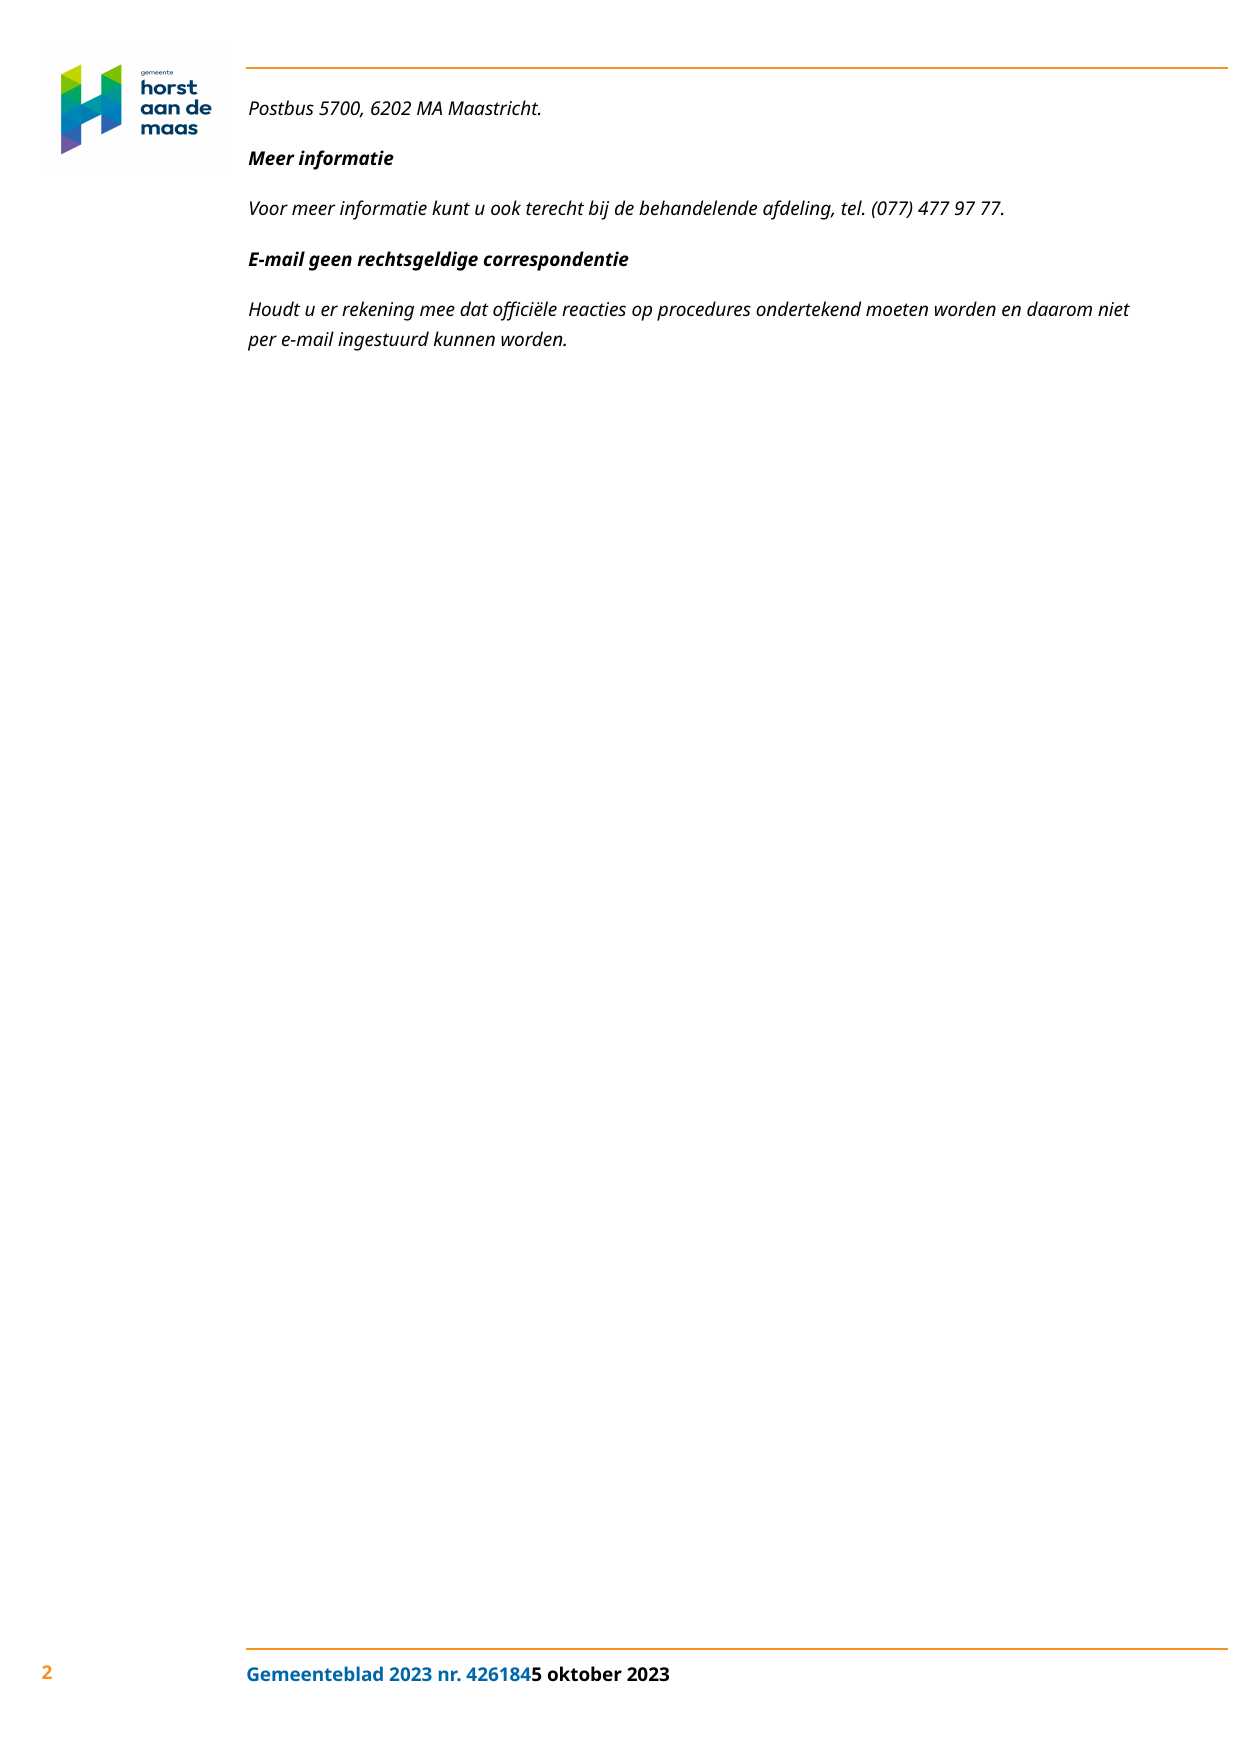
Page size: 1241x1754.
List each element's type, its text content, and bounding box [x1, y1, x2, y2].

text Houdt u er rekening mee dat officiële reacties op procedures ondertekend moeten worden en daarom niet per e-mail ingestuurd kunnen worden. [248, 296, 1152, 352]
text Voor meer informatie kunt u ook terecht bij de behandelende afdeling, tel. (077) 477 97 77. [248, 196, 1152, 221]
text Postbus 5700, 6202 MA Maastricht. [248, 95, 1152, 121]
text E-mail geen rechtsgeldige correspondentie [248, 246, 1152, 272]
text Meer informatie [248, 145, 1152, 171]
picture [41, 47, 231, 172]
